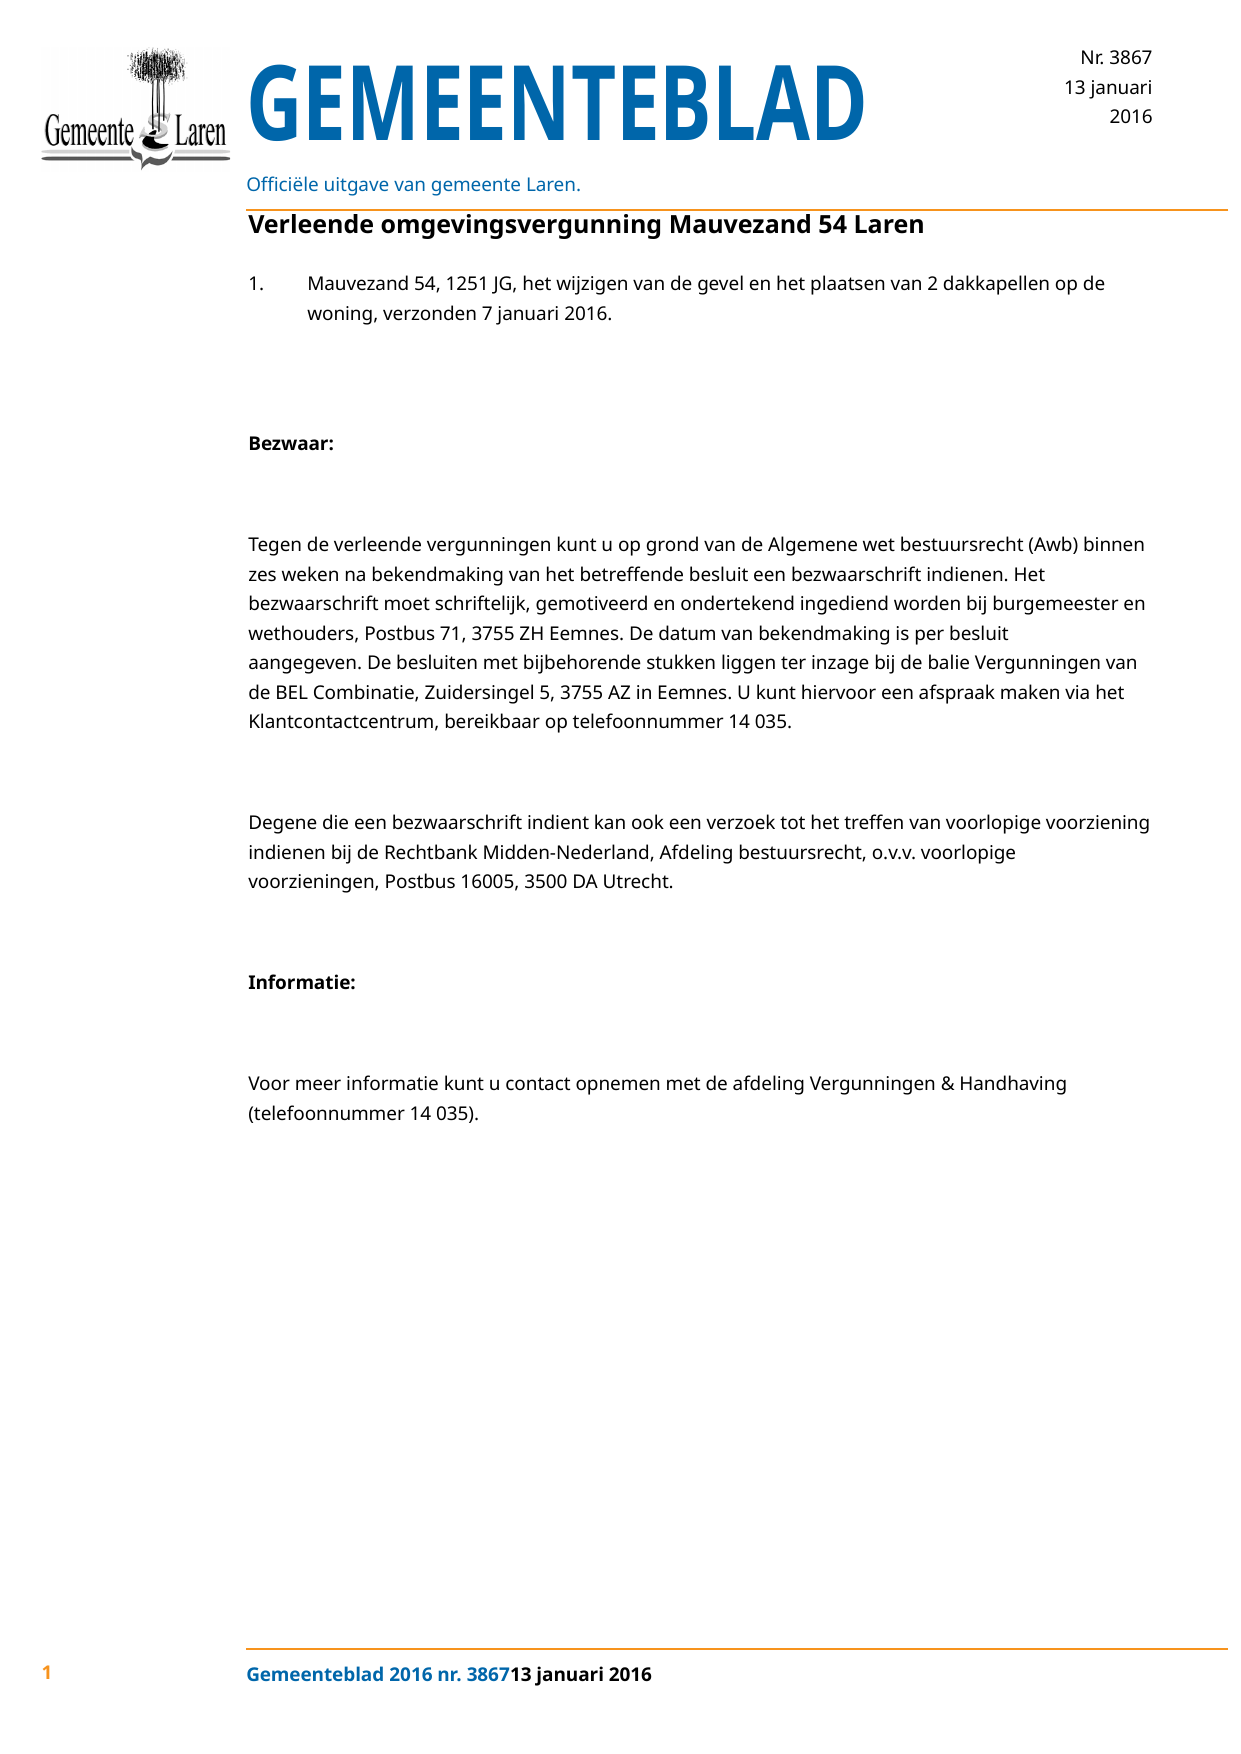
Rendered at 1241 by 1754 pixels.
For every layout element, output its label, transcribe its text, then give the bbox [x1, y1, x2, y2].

text Bezwaar: [248, 430, 1152, 456]
text Informatie: [248, 969, 1152, 995]
picture [41, 47, 231, 172]
text Voor meer informatie kunt u contact opnemen met de afdeling Vergunningen & Handhaving (telefoonnummer 14 035). [248, 1070, 1152, 1126]
text Tegen de verleende vergunningen kunt u op grond van de Algemene wet bestuursrecht (Awb) binnen zes weken na bekendmaking van het betreffende besluit een bezwaarschrift indienen. Het bezwaarschrift moet schriftelijk, gemotiveerd en ondertekend ingediend worden bij burgemeester en wethouders, Postbus 71, 3755 ZH Eemnes. De datum van bekendmaking is per besluit aangegeven. De besluiten met bijbehorende stukken liggen ter inzage bij de balie Vergunningen van de BEL Combinatie, Zuidersingel 5, 3755 AZ in Eemnes. U kunt hiervoor een afspraak maken via het Klantcontactcentrum, bereikbaar op telefoonnummer 14 035. [248, 531, 1152, 734]
text Degene die een bezwaarschrift indient kan ook een verzoek tot het treffen van voorlopige voorziening indienen bij de Rechtbank Midden-Nederland, Afdeling bestuursrecht, o.v.v. voorlopige voorzieningen, Postbus 16005, 3500 DA Utrecht. [248, 809, 1152, 894]
text Verleende omgevingsvergunning Mauvezand 54 Laren [248, 211, 1152, 241]
list Mauvezand 54, 1251 JG, het wijzigen van de gevel en het plaatsen van 2 dakkapellen op de woning, verzonden 7 januari 2016. [248, 270, 1152, 326]
